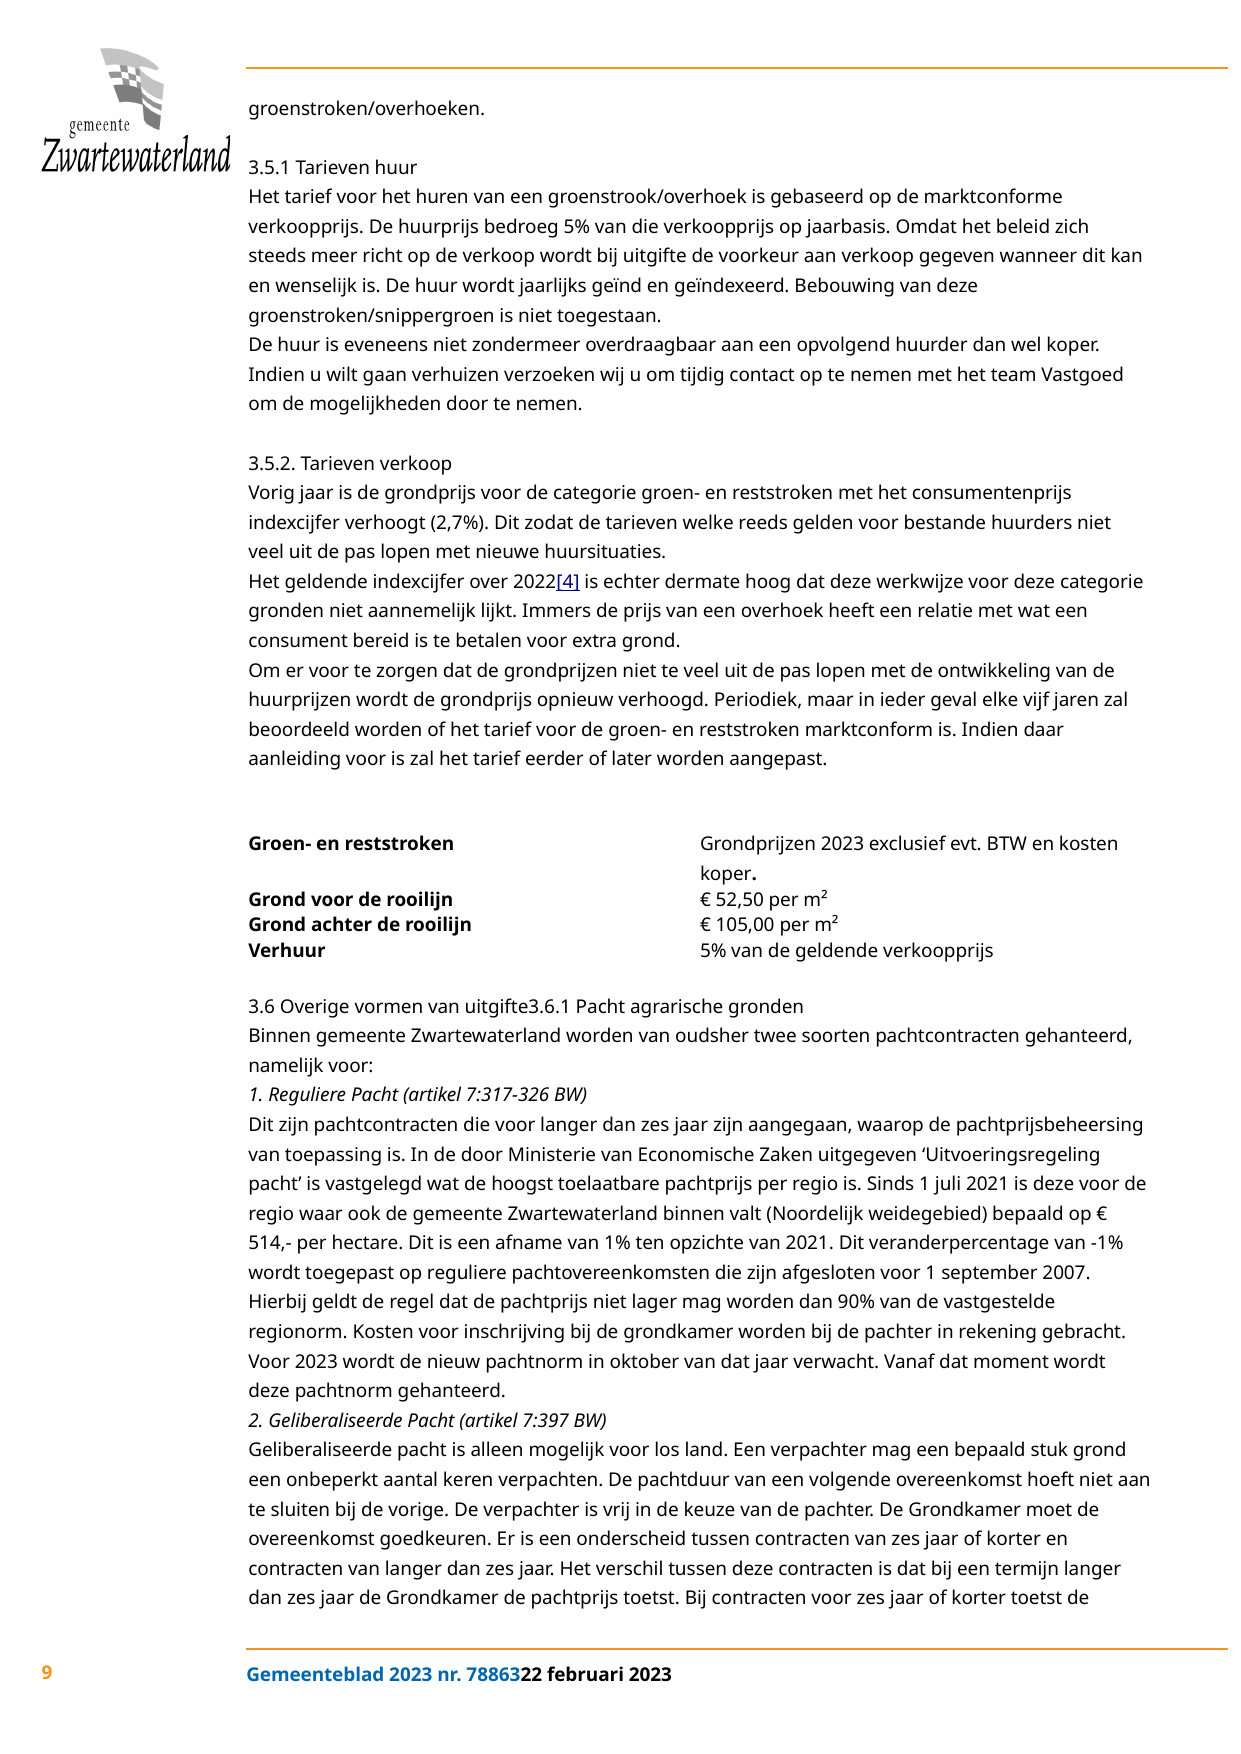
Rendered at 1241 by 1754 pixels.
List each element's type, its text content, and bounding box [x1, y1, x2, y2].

text De huur is eveneens niet zondermeer overdraagbaar aan een opvolgend huurder dan wel koper. Indien u wilt gaan verhuizen verzoeken wij u om tijdig contact op te nemen met het team Vastgoed om de mogelijkheden door te nemen. [248, 331, 1152, 416]
table_header Grondprijzen 2023 exclusief evt. BTW en kosten koper. [700, 831, 1152, 886]
text Dit zijn pachtcontracten die voor langer dan zes jaar zijn aangegaan, waarop de pachtprijsbeheersing van toepassing is. In de door Ministerie van Economische Zaken uitgegeven ‘Uitvoeringsregeling pacht’ is vastgelegd wat de hoogst toelaatbare pachtprijs per regio is. Sinds 1 juli 2021 is deze voor de regio waar ook de gemeente Zwartewaterland binnen valt (Noordelijk weidegebied) bepaald op € 514,- per hectare. Dit is een afname van 1% ten opzichte van 2021. Dit veranderpercentage van -1% wordt toegepast op reguliere pachtovereenkomsten die zijn afgesloten voor 1 september 2007. Hierbij geldt de regel dat de pachtprijs niet lager mag worden dan 90% van de vastgestelde regionorm. Kosten voor inschrijving bij de grondkamer worden bij de pachter in rekening gebracht. [248, 1111, 1152, 1344]
picture [41, 47, 231, 172]
text Het tarief voor het huren van een groenstrook/overhoek is gebaseerd op de marktconforme verkoopprijs. De huurprijs bedroeg 5% van die verkoopprijs op jaarbasis. Omdat het beleid zich steeds meer richt op de verkoop wordt bij uitgifte de voorkeur aan verkoop gegeven wanneer dit kan en wenselijk is. De huur wordt jaarlijks geïnd en geïndexeerd. Bebouwing van deze groenstroken/snippergroen is niet toegestaan. [248, 183, 1152, 328]
text groenstroken/overhoeken. [248, 95, 1152, 121]
text Vorig jaar is de grondprijs voor de categorie groen- en reststroken met het consumentenprijs indexcijfer verhoogt (2,7%). Dit zodat de tarieven welke reeds gelden voor bestande huurders niet veel uit de pas lopen met nieuwe huursituaties. [248, 479, 1152, 564]
text Het geldende indexcijfer over 2022[4] is echter dermate hoog dat deze werkwijze voor deze categorie gronden niet aannemelijk lijkt. Immers de prijs van een overhoek heeft een relatie met wat een consument bereid is te betalen voor extra grond. [248, 568, 1152, 653]
table_cell Grond achter de rooilijn [248, 912, 700, 937]
text 2. Geliberaliseerde Pacht (artikel 7:397 BW) [248, 1407, 1152, 1433]
table_cell 5% van de geldende verkoopprijs [700, 938, 1152, 963]
text 1. Reguliere Pacht (artikel 7:317-326 BW) [248, 1082, 1152, 1107]
table_cell € 105,00 per m² [700, 912, 1152, 937]
text Voor 2023 wordt de nieuw pachtnorm in oktober van dat jaar verwacht. Vanaf dat moment wordt deze pachtnorm gehanteerd. [248, 1348, 1152, 1403]
text Geliberaliseerde pacht is alleen mogelijk voor los land. Een verpachter mag een bepaald stuk grond een onbeperkt aantal keren verpachten. De pachtduur van een volgende overeenkomst hoeft niet aan te sluiten bij de vorige. De verpachter is vrij in de keuze van de pachter. De Grondkamer moet de overeenkomst goedkeuren. Er is een onderscheid tussen contracten van zes jaar of korter en contracten van langer dan zes jaar. Het verschil tussen deze contracten is dat bij een termijn langer dan zes jaar de Grondkamer de pachtprijs toetst. Bij contracten voor zes jaar of korter toetst de [248, 1437, 1152, 1610]
table_cell Grond voor de rooilijn [248, 886, 700, 912]
table_cell € 52,50 per m² [700, 886, 1152, 912]
text 3.5.1 Tarieven huur [248, 154, 1152, 180]
table_header Groen- en reststroken [248, 831, 700, 886]
table_cell Verhuur [248, 938, 700, 963]
text 3.6 Overige vormen van uitgifte3.6.1 Pacht agrarische gronden [248, 993, 1152, 1018]
text Om er voor te zorgen dat de grondprijzen niet te veel uit de pas lopen met de ontwikkeling van de huurprijzen wordt de grondprijs opnieuw verhoogd. Periodiek, maar in ieder geval elke vijf jaren zal beoordeeld worden of het tarief voor de groen- en reststroken marktconform is. Indien daar aanleiding voor is zal het tarief eerder of later worden aangepast. [248, 657, 1152, 771]
text Binnen gemeente Zwartewaterland worden van oudsher twee soorten pachtcontracten gehanteerd, namelijk voor: [248, 1022, 1152, 1078]
text 3.5.2. Tarieven verkoop [248, 450, 1152, 476]
